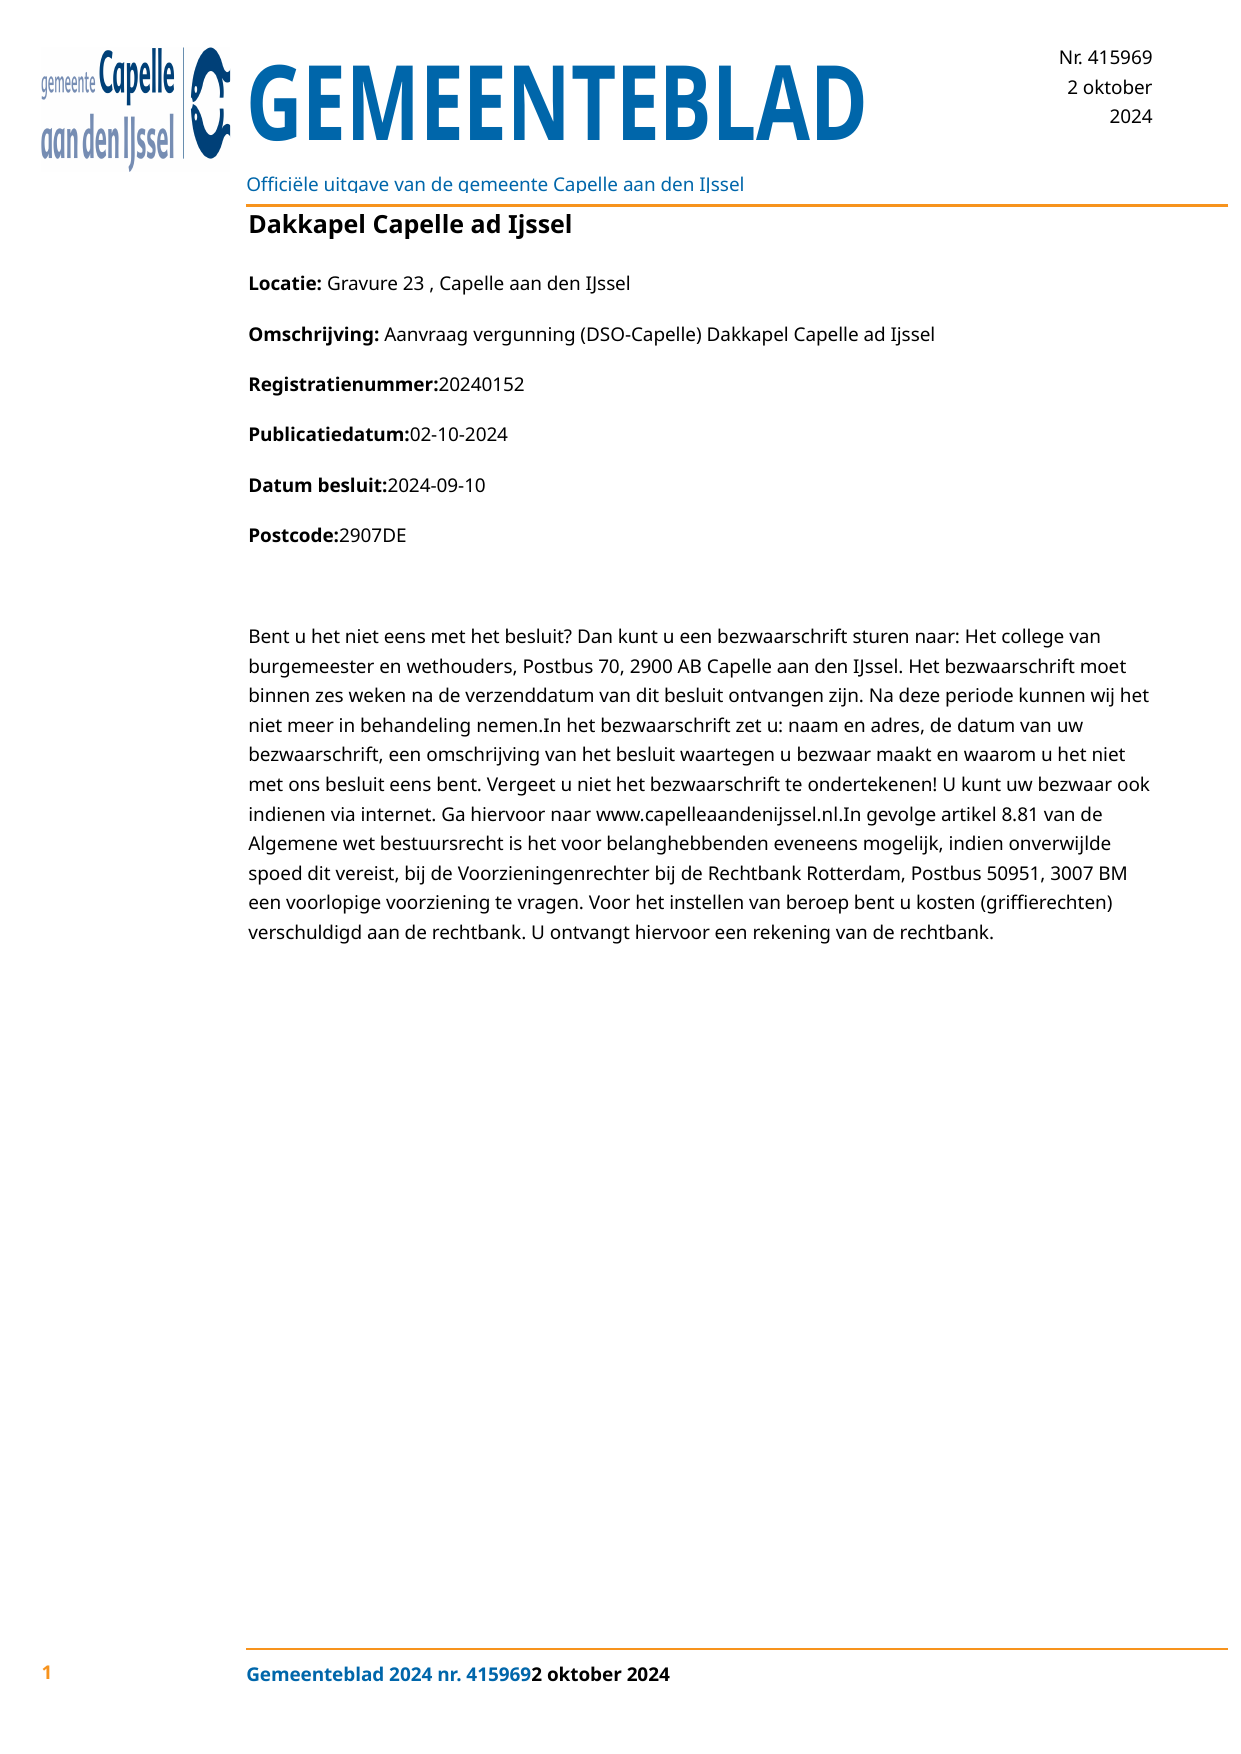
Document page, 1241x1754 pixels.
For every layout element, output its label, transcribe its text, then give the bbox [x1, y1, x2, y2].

text Omschrijving: Aanvraag vergunning (DSO-Capelle) Dakkapel Capelle ad Ijssel [248, 321, 1152, 346]
text Locatie: Gravure 23 , Capelle aan den IJssel [248, 270, 1152, 296]
text Dakkapel Capelle ad Ijssel [248, 207, 1152, 241]
text Datum besluit:2024-09-10 [248, 472, 1152, 498]
text Publicatiedatum:02-10-2024 [248, 422, 1152, 447]
text Bent u het niet eens met het besluit? Dan kunt u een bezwaarschrift sturen naar: Het college van burgemeester en wethouders, Postbus 70, 2900 AB Capelle aan den IJssel. Het bezwaarschrift moet binnen zes weken na de verzenddatum van dit besluit ontvangen zijn. Na deze periode kunnen wij het niet meer in behandeling nemen.In het bezwaarschrift zet u: naam en adres, de datum van uw bezwaarschrift, een omschrijving van het besluit waartegen u bezwaar maakt en waarom u het niet met ons besluit eens bent. Vergeet u niet het bezwaarschrift te ondertekenen! U kunt uw bezwaar ook indienen via internet. Ga hiervoor naar www.capelleaandenijssel.nl.In gevolge artikel 8.81 van de Algemene wet bestuursrecht is het voor belanghebbenden eveneens mogelijk, indien onverwijlde spoed dit vereist, bij de Voorzieningenrechter bij de Rechtbank Rotterdam, Postbus 50951, 3007 BM een voorlopige voorziening te vragen. Voor het instellen van beroep bent u kosten (griffierechten) verschuldigd aan de rechtbank. U ontvangt hiervoor een rekening van de rechtbank. [248, 623, 1152, 945]
text Registratienummer:20240152 [248, 371, 1152, 397]
text Postcode:2907DE [248, 522, 1152, 548]
picture [41, 47, 231, 172]
